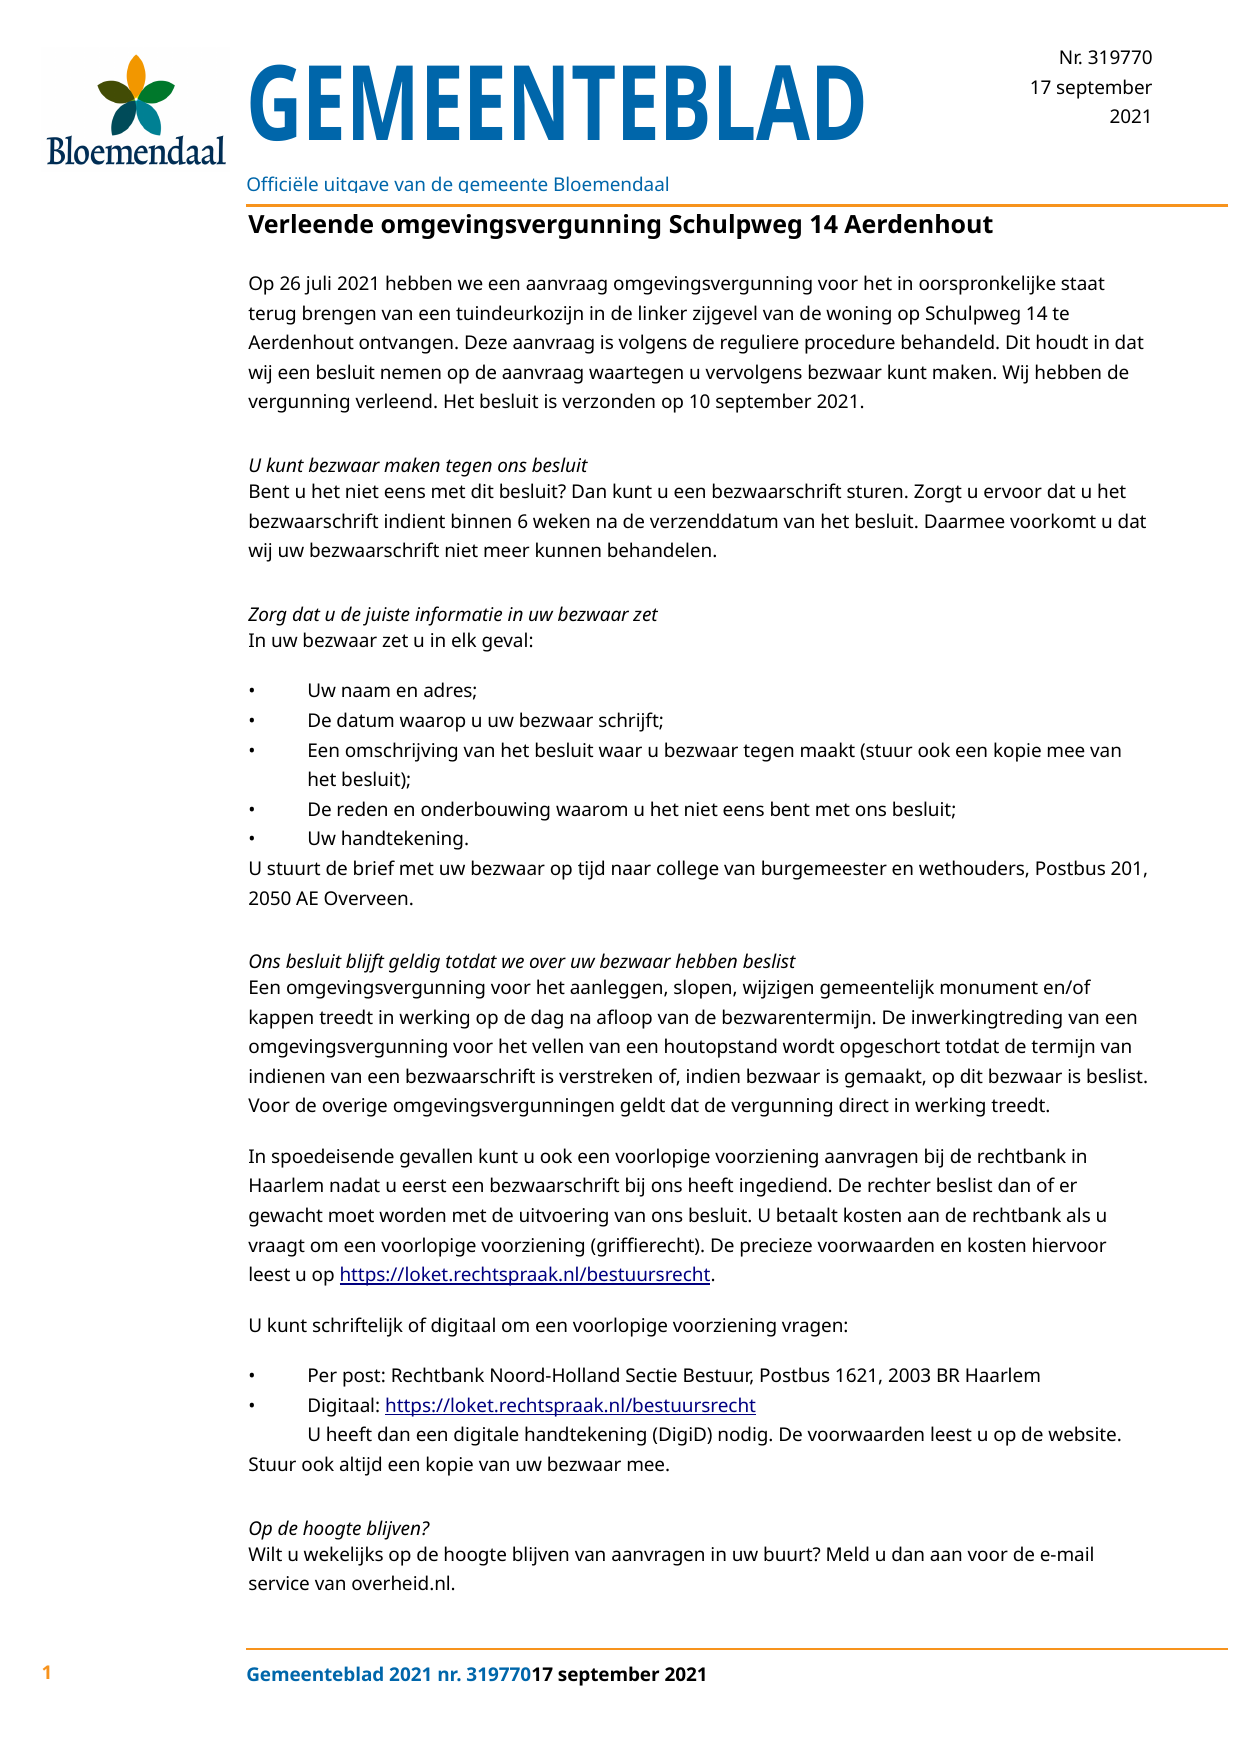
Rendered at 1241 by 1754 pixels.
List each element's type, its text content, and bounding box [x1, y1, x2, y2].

text In uw bezwaar zet u in elk geval: [248, 627, 1152, 653]
list Uw naam en adres; [248, 678, 1152, 703]
text Wilt u wekelijks op de hoogte blijven van aanvragen in uw buurt? Meld u dan aan voor de e-mail service van overheid.nl. [248, 1541, 1152, 1596]
text U stuurt de brief met uw bezwaar op tijd naar college van burgemeester en wethouders, Postbus 201, 2050 AE Overveen. [248, 855, 1152, 910]
list De datum waarop u uw bezwaar schrijft; [248, 707, 1152, 733]
list De reden en onderbouwing waarom u het niet eens bent met ons besluit; [248, 796, 1152, 822]
text U kunt schriftelijk of digitaal om een voorlopige voorziening vragen: [248, 1312, 1152, 1338]
text Verleende omgevingsvergunning Schulpweg 14 Aerdenhout [248, 207, 1152, 241]
text Bent u het niet eens met dit besluit? Dan kunt u een bezwaarschrift sturen. Zorgt u ervoor dat u het bezwaarschrift indient binnen 6 weken na de verzenddatum van het besluit. Daarmee voorkomt u dat wij uw bezwaarschrift niet meer kunnen behandelen. [248, 478, 1152, 563]
text U kunt bezwaar maken tegen ons besluit [248, 453, 1152, 478]
list Per post: Rechtbank Noord-Holland Sectie Bestuur, Postbus 1621, 2003 BR Haarlem [248, 1362, 1152, 1388]
text Een omgevingsvergunning voor het aanleggen, slopen, wijzigen gemeentelijk monument en/of kappen treedt in werking op de dag na afloop van de bezwarentermijn. De inwerkingtreding van een omgevingsvergunning voor het vellen van een houtopstand wordt opgeschort totdat de termijn van indienen van een bezwaarschrift is verstreken of, indien bezwaar is gemaakt, op dit bezwaar is beslist. Voor de overige omgevingsvergunningen geldt dat de vergunning direct in werking treedt. [248, 974, 1152, 1118]
text In spoedeisende gevallen kunt u ook een voorlopige voorziening aanvragen bij de rechtbank in Haarlem nadat u eerst een bezwaarschrift bij ons heeft ingediend. De rechter beslist dan of er gewacht moet worden met de uitvoering van ons besluit. U betaalt kosten aan de rechtbank als u vraagt om een voorlopige voorziening (griffierecht). De precieze voorwaarden en kosten hiervoor leest u op https://loket.rechtspraak.nl/bestuursrecht. [248, 1143, 1152, 1287]
text Op de hoogte blijven? [248, 1515, 1152, 1541]
picture [41, 47, 231, 172]
list Uw handtekening. [248, 826, 1152, 851]
text Stuur ook altijd een kopie van uw bezwaar mee. [248, 1451, 1152, 1477]
text Ons besluit blijft geldig totdat we over uw bezwaar hebben beslist [248, 949, 1152, 974]
text Op 26 juli 2021 hebben we een aanvraag omgevingsvergunning voor het in oorspronkelijke staat terug brengen van een tuindeurkozijn in de linker zijgevel van de woning op Schulpweg 14 te Aerdenhout ontvangen. Deze aanvraag is volgens de reguliere procedure behandeld. Dit houdt in dat wij een besluit nemen op de aanvraag waartegen u vervolgens bezwaar kunt maken. Wij hebben de vergunning verleend. Het besluit is verzonden op 10 september 2021. [248, 270, 1152, 414]
list Een omschrijving van het besluit waar u bezwaar tegen maakt (stuur ook een kopie mee van het besluit); [248, 737, 1152, 792]
list Digitaal: https://loket.rechtspraak.nl/bestuursrecht [248, 1392, 1152, 1418]
list U heeft dan een digitale handtekening (DigiD) nodig. De voorwaarden leest u op de website. [248, 1421, 1152, 1447]
text Zorg dat u de juiste informatie in uw bezwaar zet [248, 601, 1152, 627]
